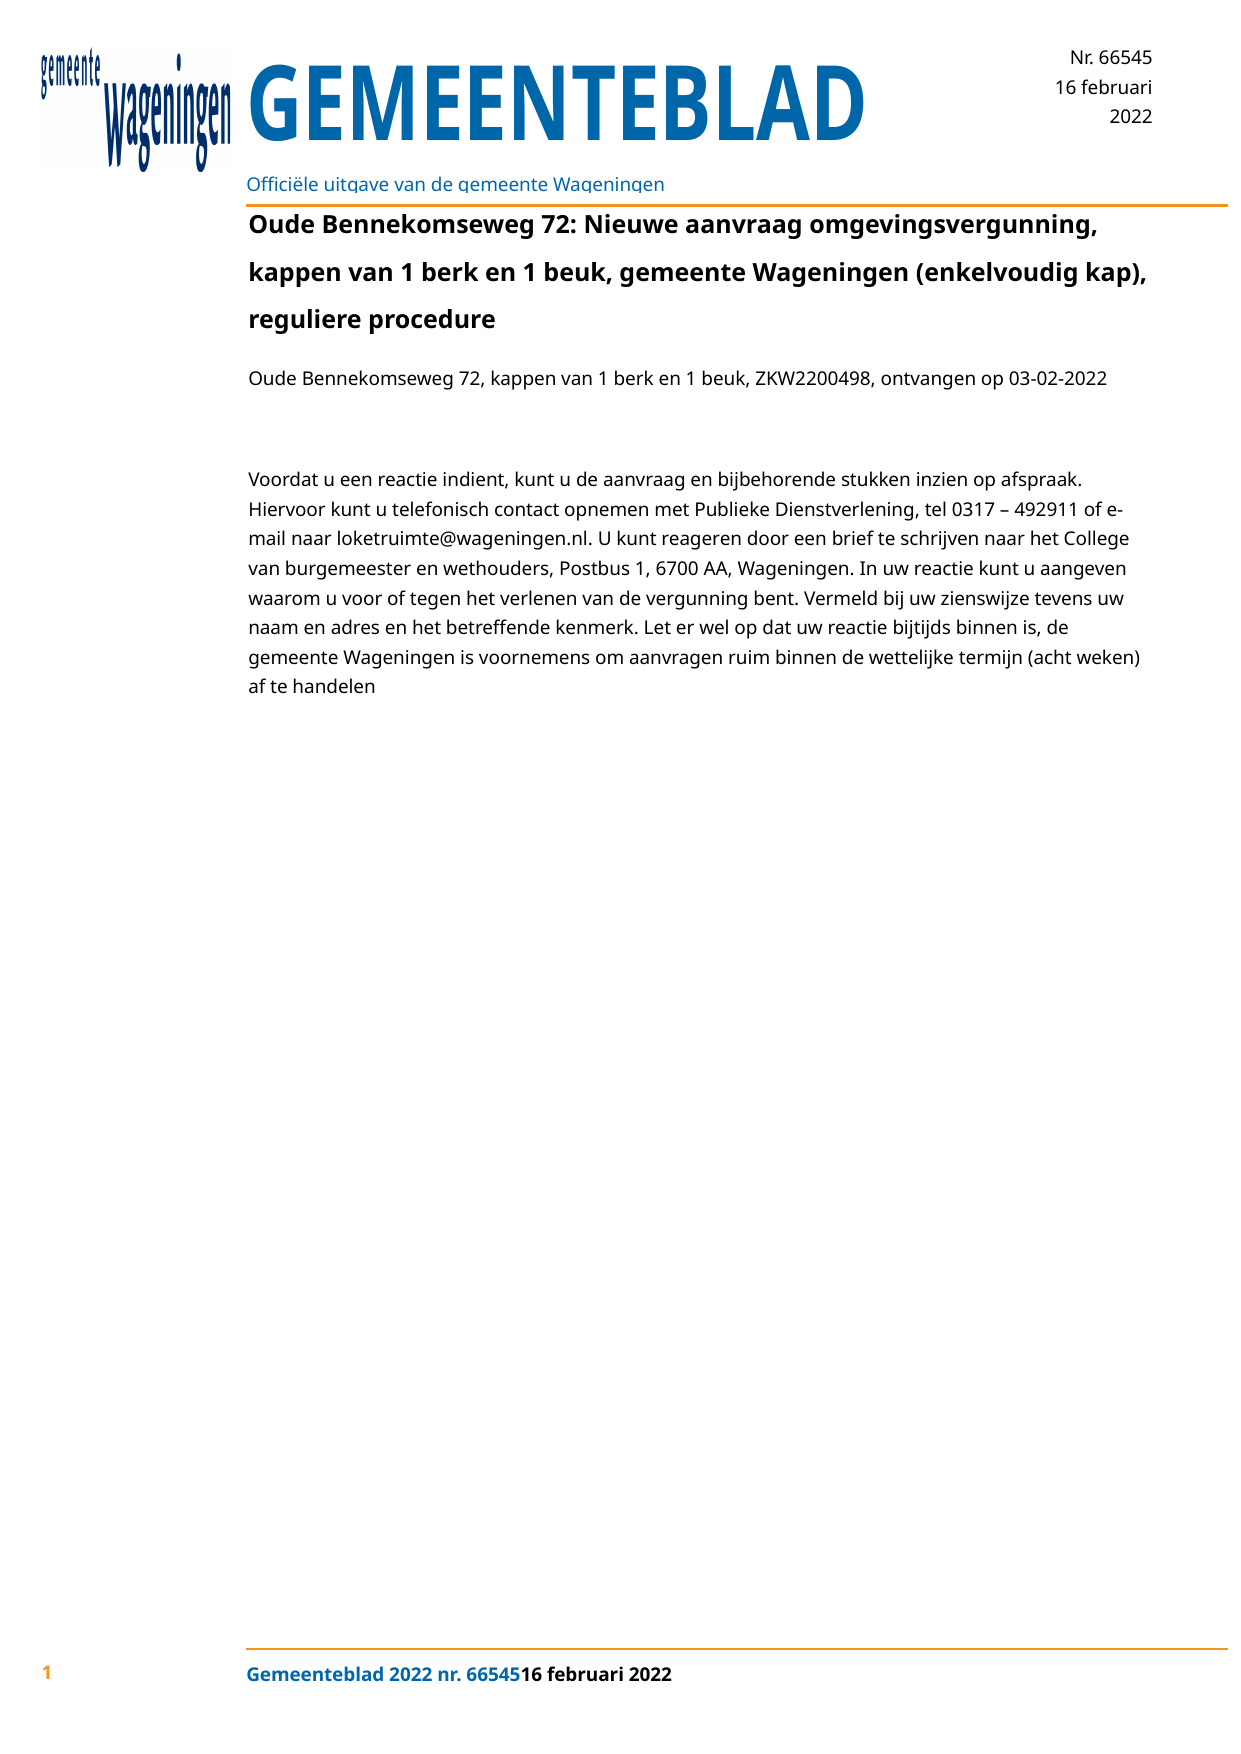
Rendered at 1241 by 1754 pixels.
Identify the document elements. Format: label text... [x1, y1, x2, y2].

text Oude Bennekomseweg 72, kappen van 1 berk en 1 beuk, ZKW2200498, ontvangen op 03-02-2022 [248, 366, 1152, 391]
picture [41, 47, 231, 172]
text Oude Bennekomseweg 72: Nieuwe aanvraag omgevingsvergunning, kappen van 1 berk en 1 beuk, gemeente Wageningen (enkelvoudig kap), reguliere procedure [248, 207, 1152, 336]
text Voordat u een reactie indient, kunt u de aanvraag en bijbehorende stukken inzien op afspraak. Hiervoor kunt u telefonisch contact opnemen met Publieke Dienstverlening, tel 0317 – 492911 of e-mail naar loketruimte@wageningen.nl. U kunt reageren door een brief te schrijven naar het College van burgemeester en wethouders, Postbus 1, 6700 AA, Wageningen. In uw reactie kunt u aangeven waarom u voor of tegen het verlenen van de vergunning bent. Vermeld bij uw zienswijze tevens uw naam en adres en het betreffende kenmerk. Let er wel op dat uw reactie bijtijds binnen is, de gemeente Wageningen is voornemens om aanvragen ruim binnen de wettelijke termijn (acht weken) af te handelen [248, 466, 1152, 699]
